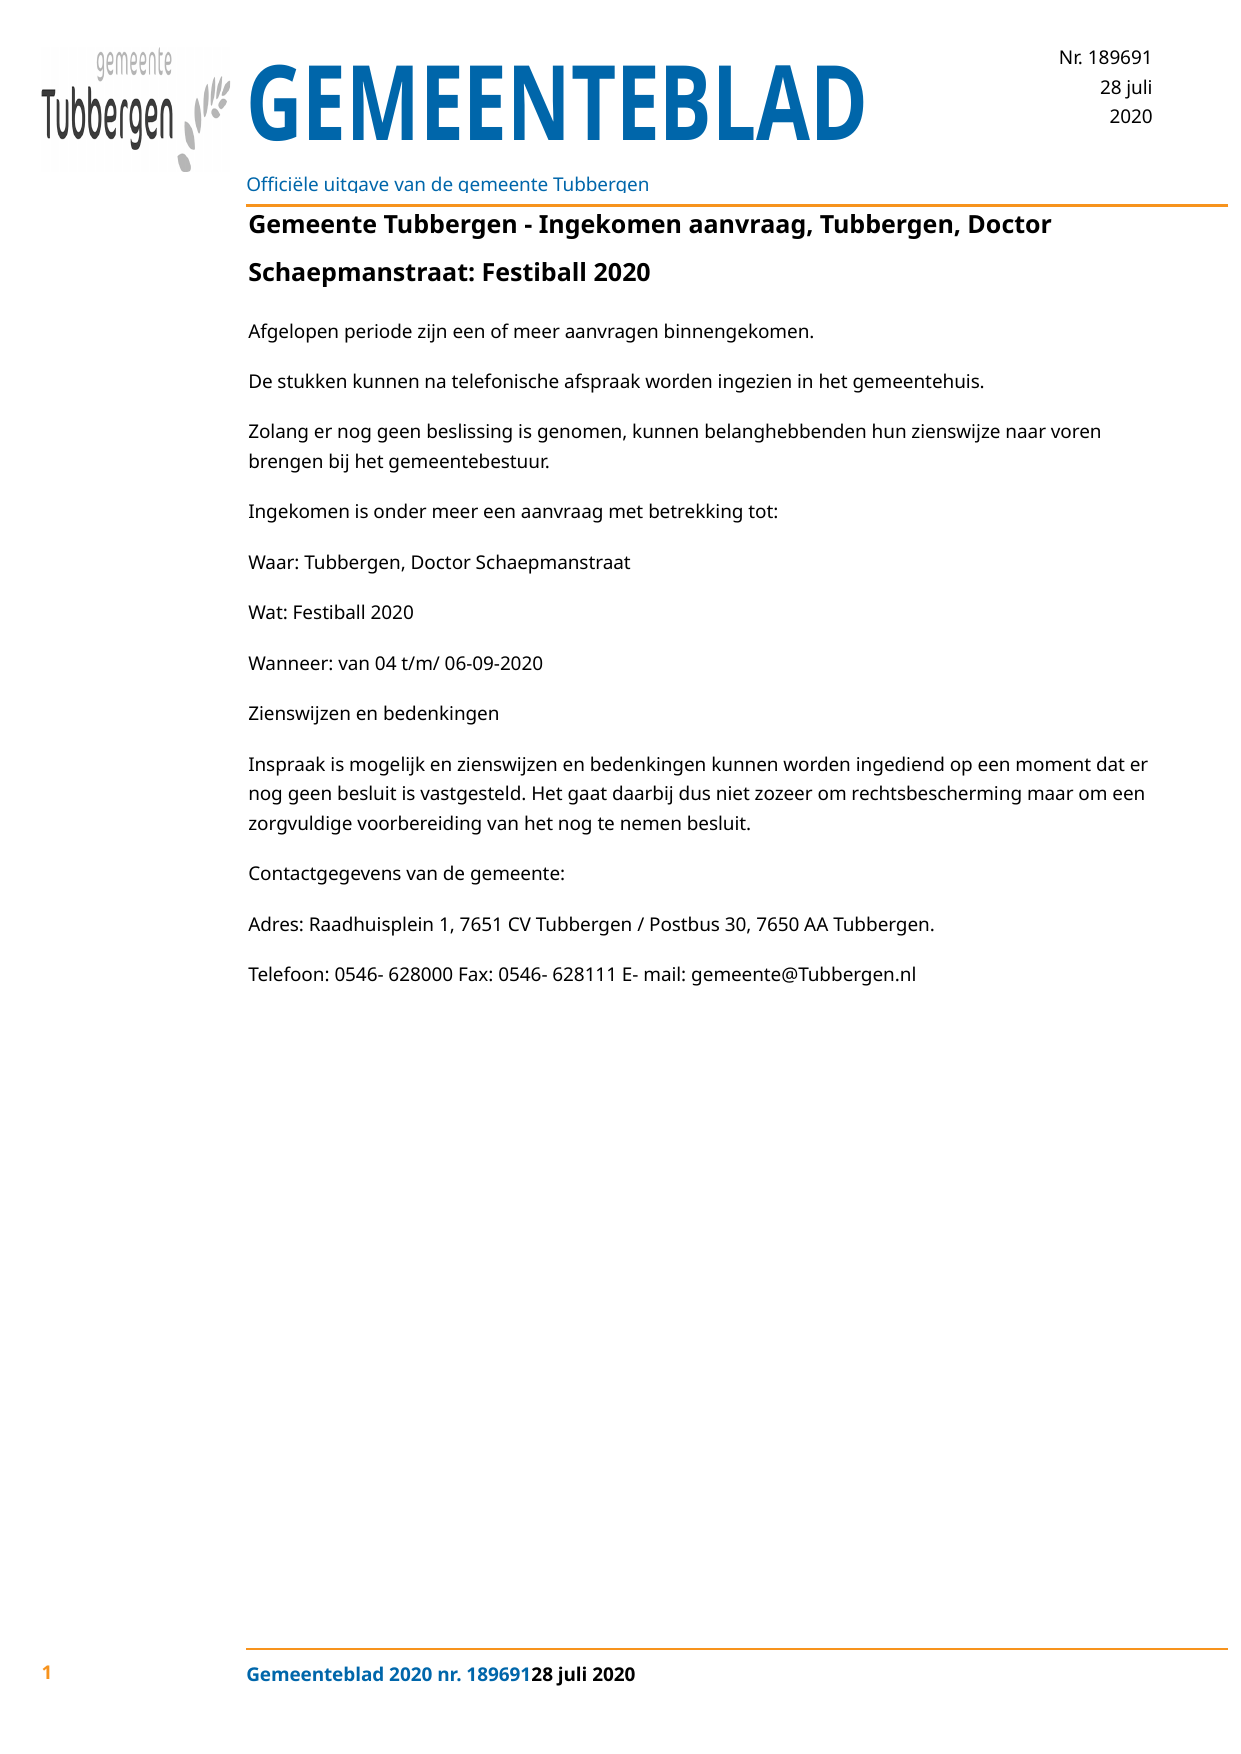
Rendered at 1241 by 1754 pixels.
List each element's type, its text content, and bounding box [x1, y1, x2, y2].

text Waar: Tubbergen, Doctor Schaepmanstraat [248, 549, 1152, 575]
text Ingekomen is onder meer een aanvraag met betrekking tot: [248, 499, 1152, 524]
text De stukken kunnen na telefonische afspraak worden ingezien in het gemeentehuis. [248, 368, 1152, 394]
picture [41, 47, 231, 172]
text Contactgegevens van de gemeente: [248, 860, 1152, 886]
text Telefoon: 0546- 628000 Fax: 0546- 628111 E- mail: gemeente@Tubbergen.nl [248, 961, 1152, 987]
text Zienswijzen en bedenkingen [248, 700, 1152, 726]
text Adres: Raadhuisplein 1, 7651 CV Tubbergen / Postbus 30, 7650 AA Tubbergen. [248, 911, 1152, 937]
text Wat: Festiball 2020 [248, 599, 1152, 625]
text Gemeente Tubbergen - Ingekomen aanvraag, Tubbergen, Doctor Schaepmanstraat: Festiball 2020 [248, 207, 1152, 288]
text Zolang er nog geen beslissing is genomen, kunnen belanghebbenden hun zienswijze naar voren brengen bij het gemeentebestuur. [248, 419, 1152, 474]
text Wanneer: van 04 t/m/ 06-09-2020 [248, 650, 1152, 676]
text Afgelopen periode zijn een of meer aanvragen binnengekomen. [248, 318, 1152, 344]
text Inspraak is mogelijk en zienswijzen en bedenkingen kunnen worden ingediend op een moment dat er nog geen besluit is vastgesteld. Het gaat daarbij dus niet zozeer om rechtsbescherming maar om een zorgvuldige voorbereiding van het nog te nemen besluit. [248, 751, 1152, 836]
